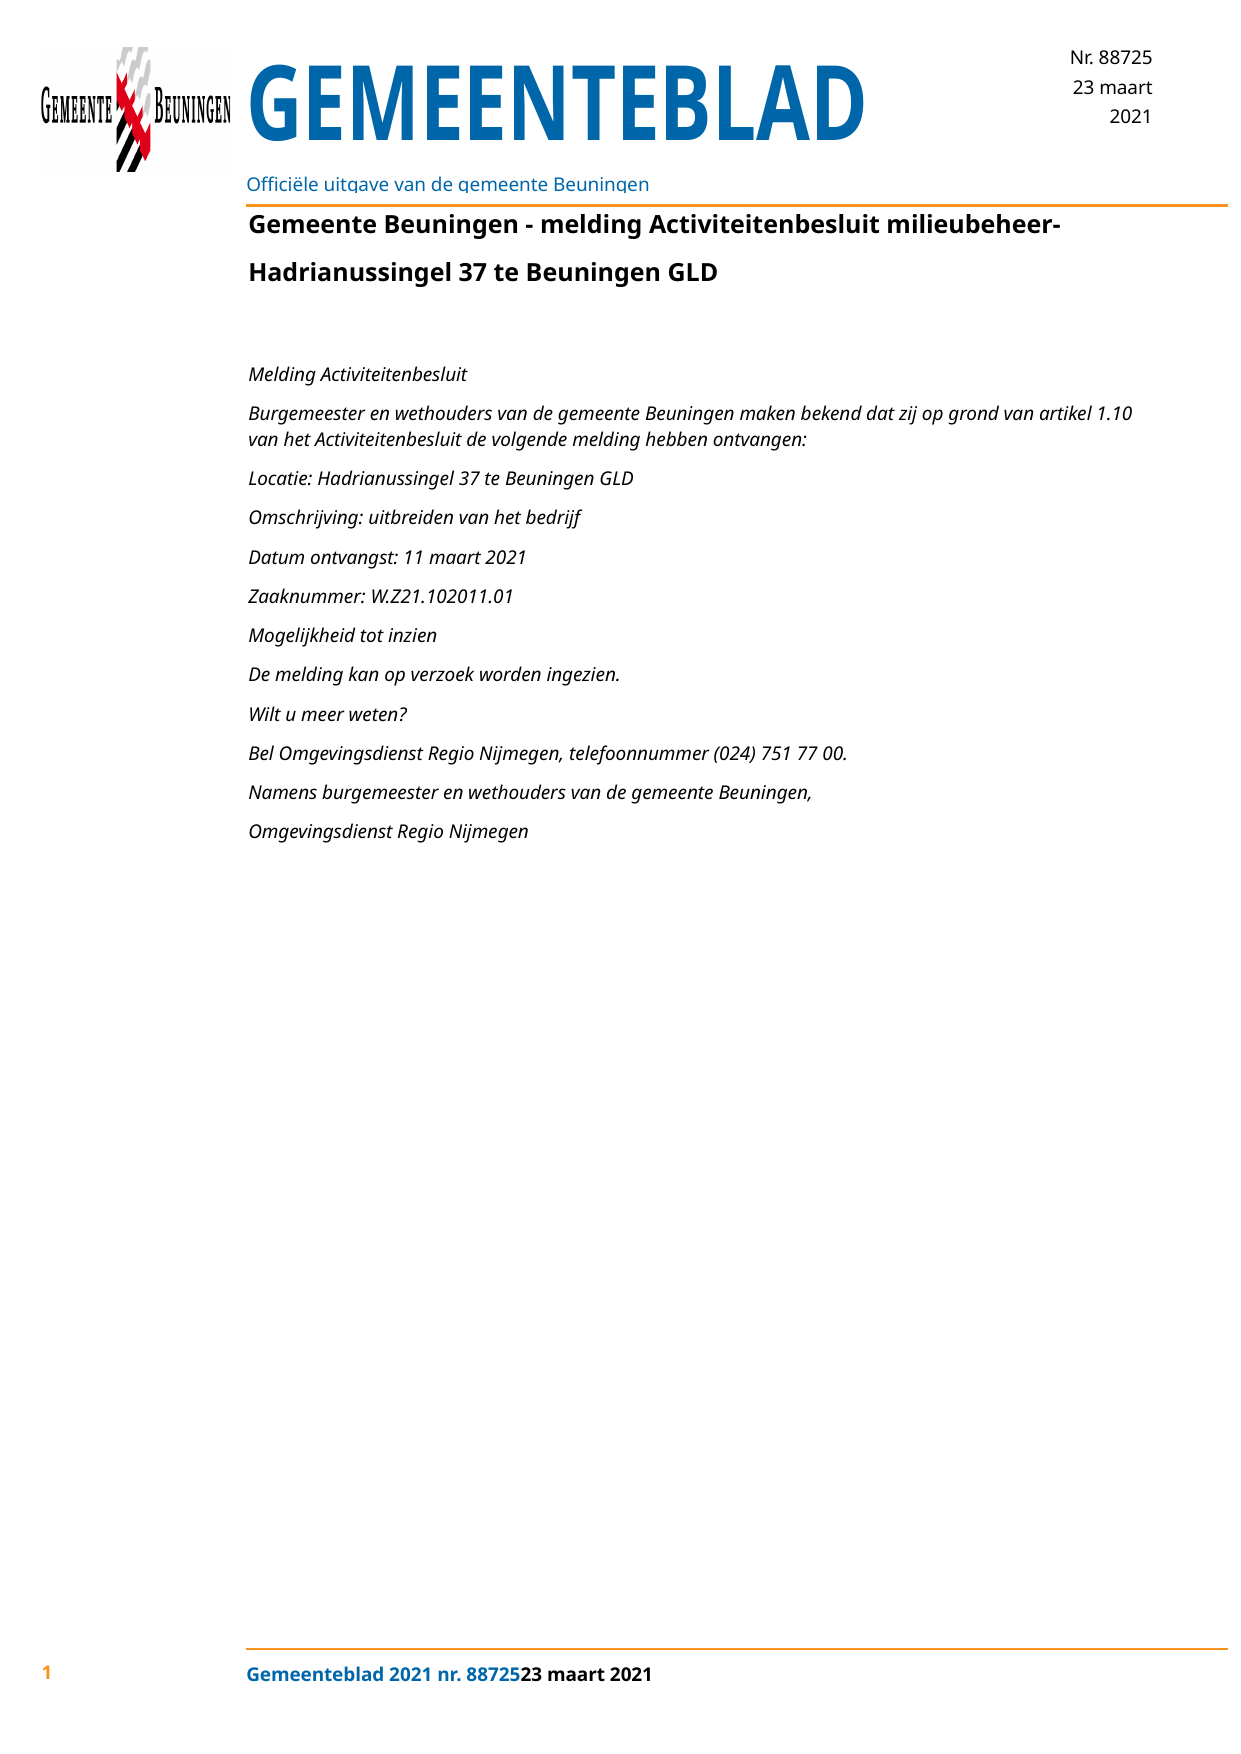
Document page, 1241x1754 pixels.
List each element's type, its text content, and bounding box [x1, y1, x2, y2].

text Zaaknummer: W.Z21.102011.01 [248, 583, 1152, 609]
text Gemeente Beuningen - melding Activiteitenbesluit milieubeheer- Hadrianussingel 37 te Beuningen GLD [248, 207, 1152, 288]
text Mogelijkheid tot inzien [248, 622, 1152, 648]
text De melding kan op verzoek worden ingezien. [248, 662, 1152, 687]
text Omschrijving: uitbreiden van het bedrijf [248, 504, 1152, 530]
text Wilt u meer weten? [248, 701, 1152, 727]
text Bel Omgevingsdienst Regio Nijmegen, telefoonnummer (024) 751 77 00. [248, 740, 1152, 766]
text Burgemeester en wethouders van de gemeente Beuningen maken bekend dat zij op grond van artikel 1.10 van het Activiteitenbesluit de volgende melding hebben ontvangen: [248, 400, 1152, 452]
text Omgevingsdienst Regio Nijmegen [248, 819, 1152, 844]
text Melding Activiteitenbesluit [248, 361, 1152, 387]
picture [41, 47, 231, 172]
text Locatie: Hadrianussingel 37 te Beuningen GLD [248, 465, 1152, 491]
text Namens burgemeester en wethouders van de gemeente Beuningen, [248, 779, 1152, 805]
text Datum ontvangst: 11 maart 2021 [248, 544, 1152, 569]
